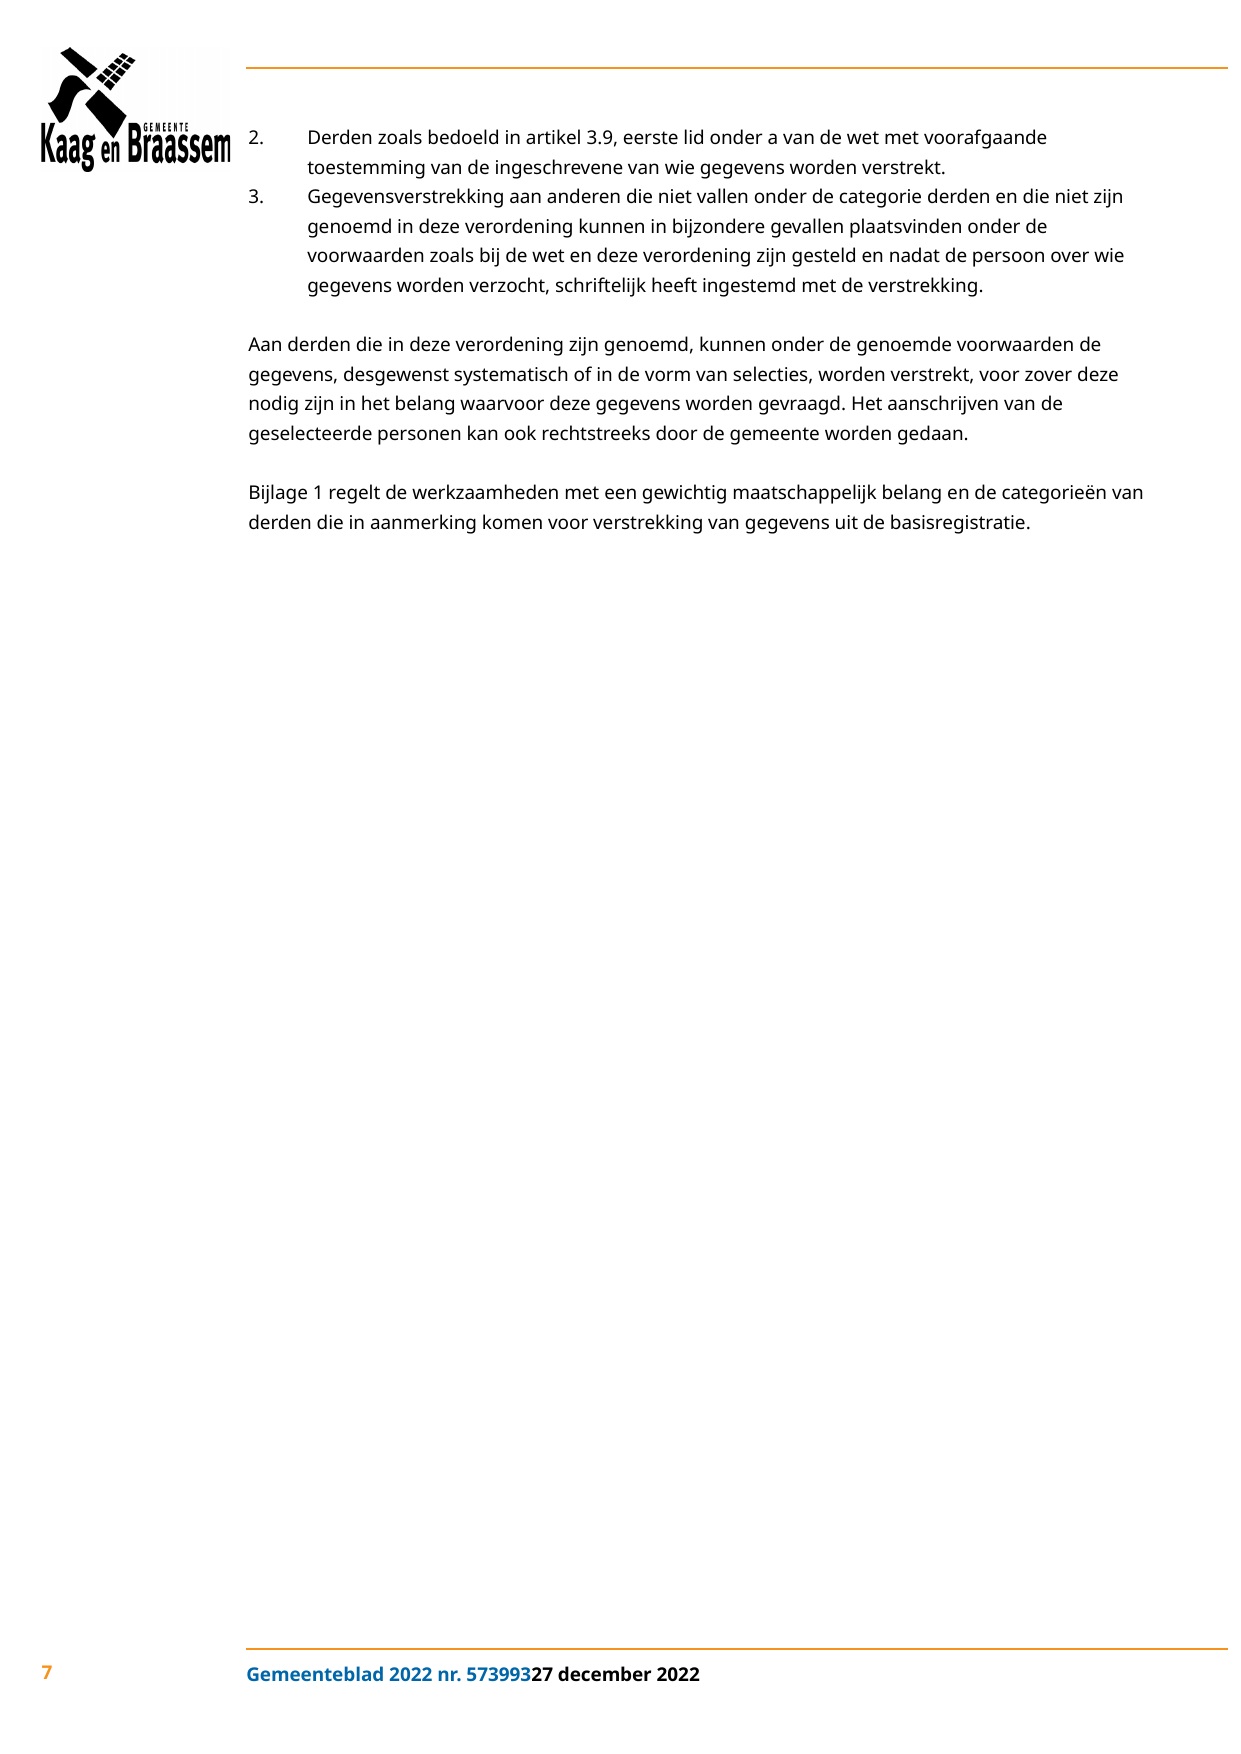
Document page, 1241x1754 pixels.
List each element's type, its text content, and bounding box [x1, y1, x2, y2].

text Bijlage 1 regelt de werkzaamheden met een gewichtig maatschappelijk belang en de categorieën van derden die in aanmerking komen voor verstrekking van gegevens uit de basisregistratie. [248, 479, 1152, 535]
picture [41, 47, 231, 172]
list Derden zoals bedoeld in artikel 3.9, eerste lid onder a van de wet met voorafgaande toestemming van de ingeschrevene van wie gegevens worden verstrekt. [248, 124, 1152, 180]
text Aan derden die in deze verordening zijn genoemd, kunnen onder de genoemde voorwaarden de gegevens, desgewenst systematisch of in de vorm van selecties, worden verstrekt, voor zover deze nodig zijn in het belang waarvoor deze gegevens worden gevraagd. Het aanschrijven van de geselecteerde personen kan ook rechtstreeks door de gemeente worden gedaan. [248, 331, 1152, 446]
list Gegevensverstrekking aan anderen die niet vallen onder de categorie derden en die niet zijn genoemd in deze verordening kunnen in bijzondere gevallen plaatsvinden onder de voorwaarden zoals bij de wet en deze verordening zijn gesteld en nadat de persoon over wie gegevens worden verzocht, schriftelijk heeft ingestemd met de verstrekking. [248, 183, 1152, 298]
